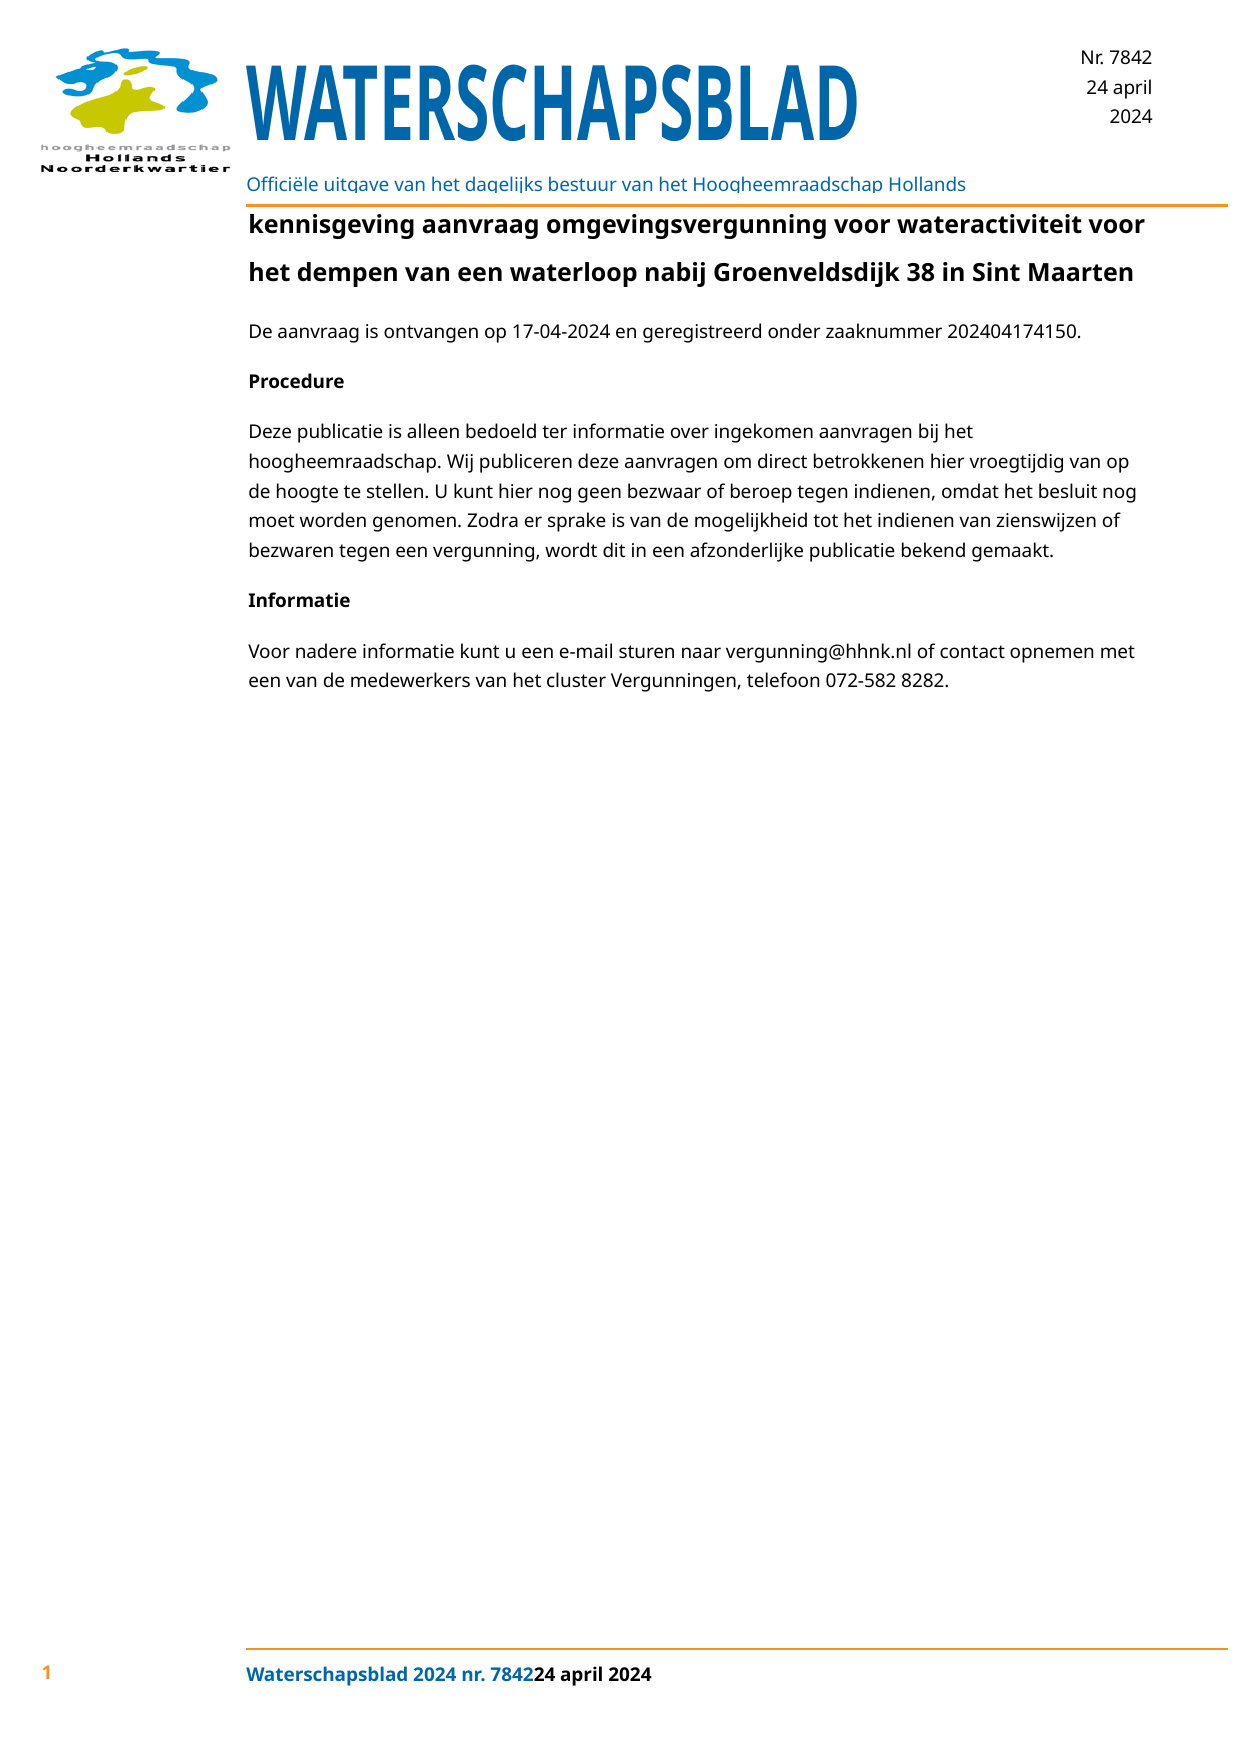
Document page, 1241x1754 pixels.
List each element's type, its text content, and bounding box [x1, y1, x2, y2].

text Voor nadere informatie kunt u een e-mail sturen naar vergunning@hhnk.nl of contact opnemen met een van de medewerkers van het cluster Vergunningen, telefoon 072-582 8282. [248, 638, 1152, 693]
text De aanvraag is ontvangen op 17-04-2024 en geregistreerd onder zaaknummer 202404174150. [248, 318, 1152, 344]
picture [41, 47, 231, 172]
text kennisgeving aanvraag omgevingsvergunning voor wateractiviteit voor het dempen van een waterloop nabij Groenveldsdijk 38 in Sint Maarten [248, 207, 1152, 288]
text Procedure [248, 368, 1152, 394]
text Informatie [248, 587, 1152, 613]
text Deze publicatie is alleen bedoeld ter informatie over ingekomen aanvragen bij het hoogheemraadschap. Wij publiceren deze aanvragen om direct betrokkenen hier vroegtijdig van op de hoogte te stellen. U kunt hier nog geen bezwaar of beroep tegen indienen, omdat het besluit nog moet worden genomen. Zodra er sprake is van de mogelijkheid tot het indienen van zienswijzen of bezwaren tegen een vergunning, wordt dit in een afzonderlijke publicatie bekend gemaakt. [248, 419, 1152, 563]
